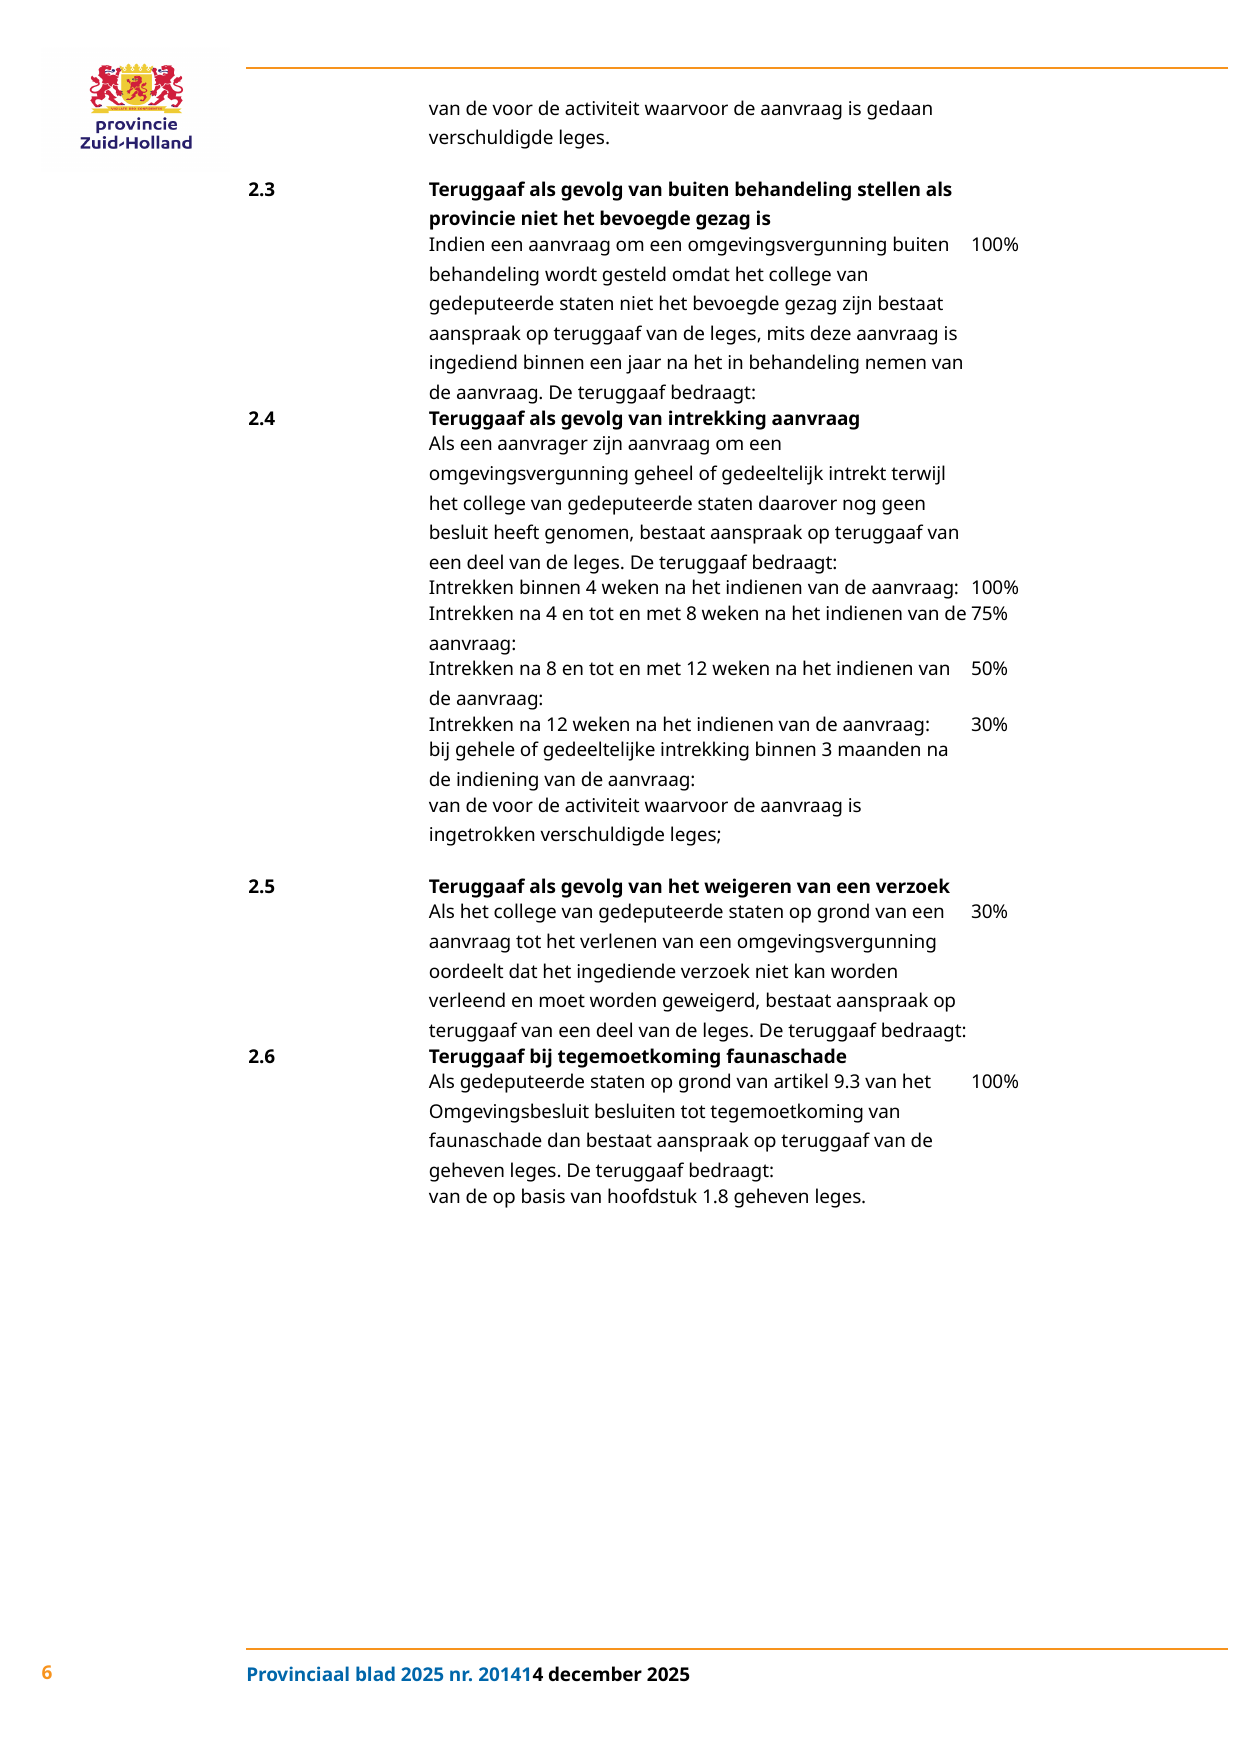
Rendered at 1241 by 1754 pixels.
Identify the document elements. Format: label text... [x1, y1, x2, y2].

table_cell [248, 150, 429, 176]
table_cell 2.6 [248, 1043, 429, 1068]
table_cell [971, 1043, 1152, 1068]
table_cell 100% [971, 575, 1152, 600]
table_cell Intrekken na 4 en tot en met 8 weken na het indienen van de aanvraag: [429, 600, 971, 656]
table_cell [429, 847, 971, 873]
table_cell Indien een aanvraag om een omgevingsvergunning buiten behandeling wordt gesteld omdat het college van gedeputeerde staten niet het bevoegde gezag zijn bestaat aanspraak op teruggaaf van de leges, mits deze aanvraag is ingediend binnen een jaar na het in behandeling nemen van de aanvraag. De teruggaaf bedraagt: [429, 231, 971, 405]
table_cell [248, 711, 429, 737]
table_cell [971, 1183, 1152, 1209]
table_cell Teruggaaf als gevolg van het weigeren van een verzoek [429, 873, 971, 899]
table_cell [248, 600, 429, 656]
table_cell 2.3 [248, 176, 429, 231]
table_cell Intrekken na 12 weken na het indienen van de aanvraag: [429, 711, 971, 737]
table_cell van de voor de activiteit waarvoor de aanvraag is gedaan verschuldigde leges. [429, 95, 971, 150]
table_cell van de op basis van hoofdstuk 1.8 geheven leges. [429, 1183, 971, 1209]
table_cell 30% [971, 899, 1152, 1043]
table_cell [971, 847, 1152, 873]
table_cell [971, 737, 1152, 792]
table_cell [248, 431, 429, 574]
table_cell [248, 847, 429, 873]
table_cell Intrekken binnen 4 weken na het indienen van de aanvraag: [429, 575, 971, 600]
table_cell Teruggaaf als gevolg van intrekking aanvraag [429, 405, 971, 431]
table_cell bij gehele of gedeeltelijke intrekking binnen 3 maanden na de indiening van de aanvraag: [429, 737, 971, 792]
table_cell [248, 792, 429, 847]
table_cell 50% [971, 656, 1152, 711]
table_cell [248, 656, 429, 711]
table_cell [971, 431, 1152, 574]
table_cell 2.5 [248, 873, 429, 899]
table_cell 2.4 [248, 405, 429, 431]
table_cell [248, 1069, 429, 1183]
table_cell Als een aanvrager zijn aanvraag om een omgevingsvergunning geheel of gedeeltelijk intrekt terwijl het college van gedeputeerde staten daarover nog geen besluit heeft genomen, bestaat aanspraak op teruggaaf van een deel van de leges. De teruggaaf bedraagt: [429, 431, 971, 574]
table_cell [248, 575, 429, 600]
table_cell [971, 95, 1152, 150]
table_cell [971, 405, 1152, 431]
table_cell Teruggaaf bij tegemoetkoming faunaschade [429, 1043, 971, 1068]
table_cell [971, 792, 1152, 847]
table_cell [429, 150, 971, 176]
table_cell [971, 176, 1152, 231]
table_cell [248, 95, 429, 150]
table_cell 75% [971, 600, 1152, 656]
table_cell [971, 150, 1152, 176]
table_cell [248, 737, 429, 792]
picture [41, 47, 231, 172]
table_cell [248, 231, 429, 405]
table_cell 30% [971, 711, 1152, 737]
table_cell Intrekken na 8 en tot en met 12 weken na het indienen van de aanvraag: [429, 656, 971, 711]
table_cell Als het college van gedeputeerde staten op grond van een aanvraag tot het verlenen van een omgevingsvergunning oordeelt dat het ingediende verzoek niet kan worden verleend en moet worden geweigerd, bestaat aanspraak op teruggaaf van een deel van de leges. De teruggaaf bedraagt: [429, 899, 971, 1043]
table_cell [248, 1183, 429, 1209]
table_cell [248, 899, 429, 1043]
table_cell 100% [971, 231, 1152, 405]
table_cell [971, 873, 1152, 899]
table_cell Als gedeputeerde staten op grond van artikel 9.3 van het Omgevingsbesluit besluiten tot tegemoetkoming van faunaschade dan bestaat aanspraak op teruggaaf van de geheven leges. De teruggaaf bedraagt: [429, 1069, 971, 1183]
table_cell 100% [971, 1069, 1152, 1183]
table_cell Teruggaaf als gevolg van buiten behandeling stellen als provincie niet het bevoegde gezag is [429, 176, 971, 231]
table_cell van de voor de activiteit waarvoor de aanvraag is ingetrokken verschuldigde leges; [429, 792, 971, 847]
